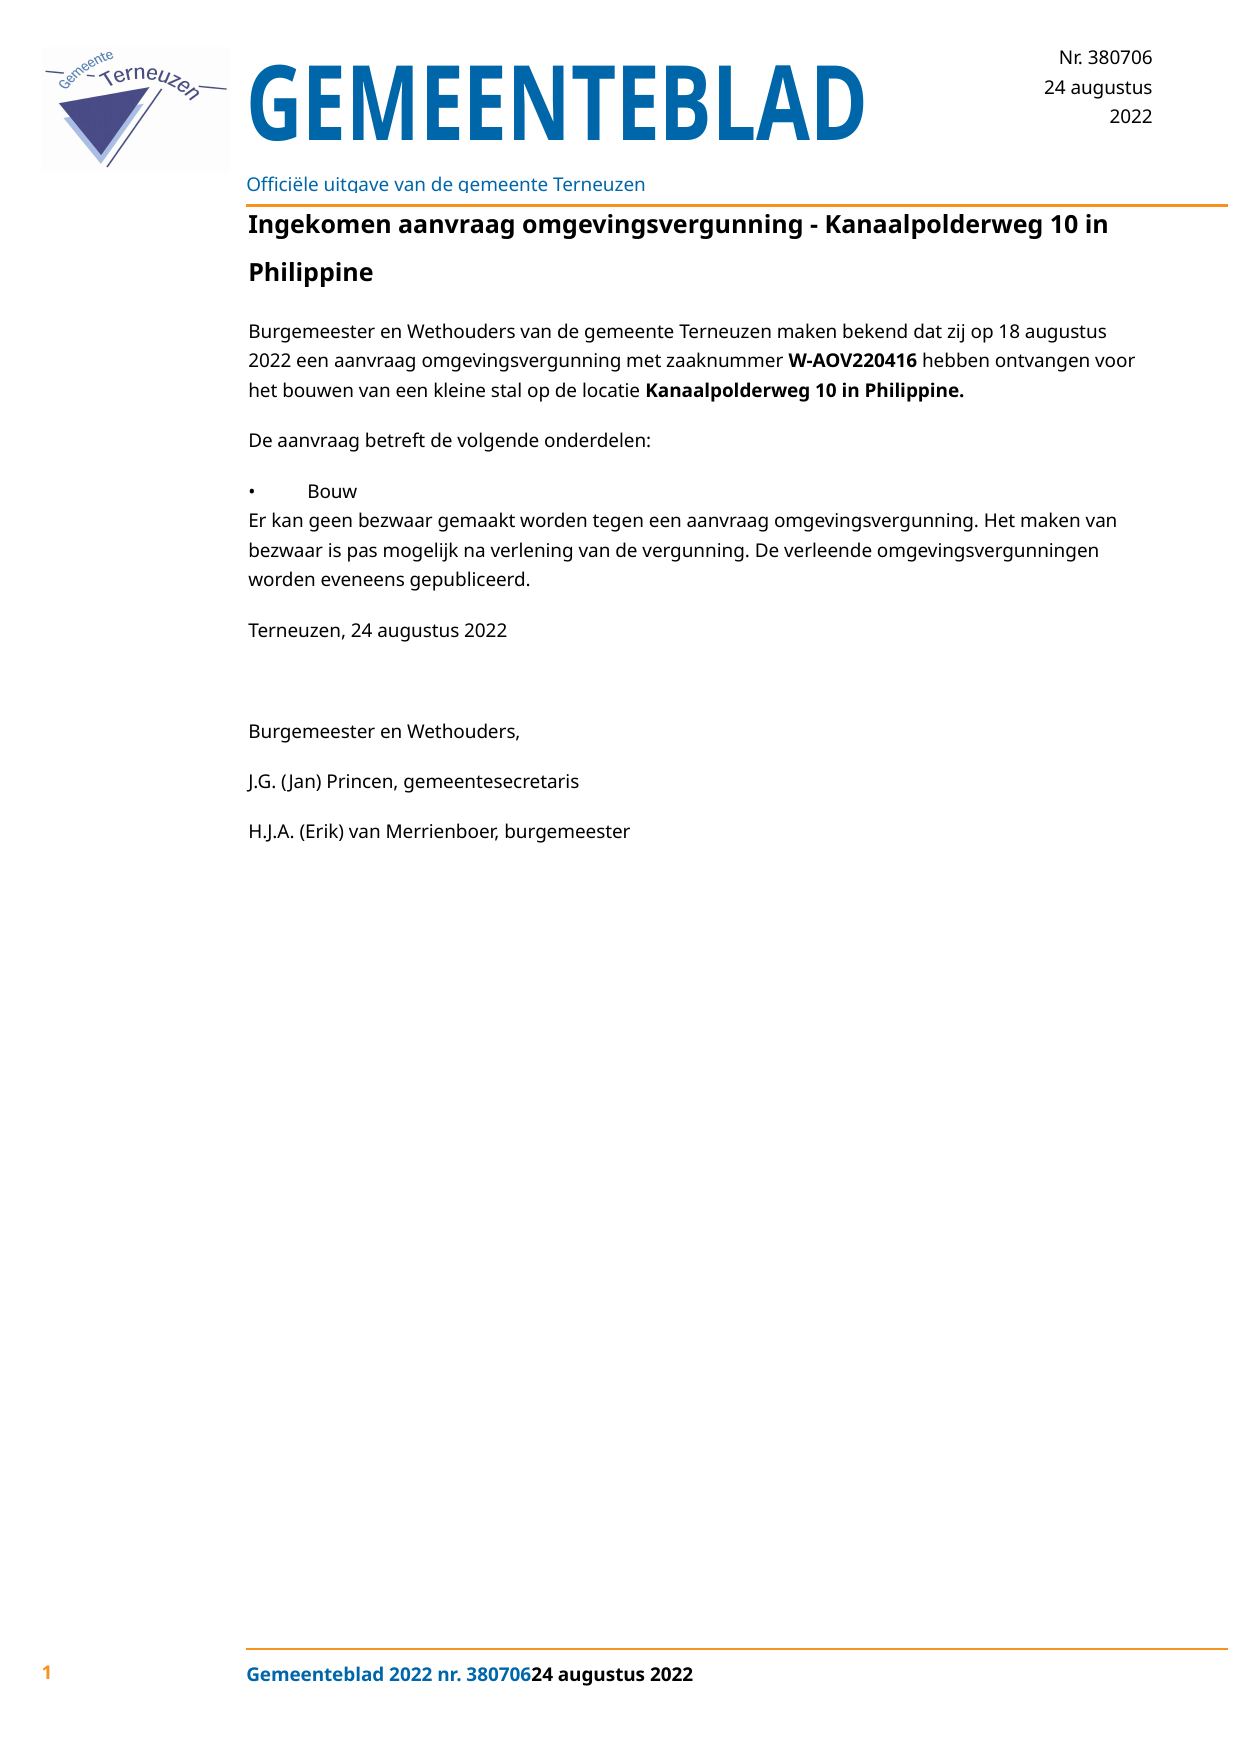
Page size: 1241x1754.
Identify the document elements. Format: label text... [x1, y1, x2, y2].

text De aanvraag betreft de volgende onderdelen: [248, 427, 1152, 453]
text Burgemeester en Wethouders, [248, 718, 1152, 744]
text H.J.A. (Erik) van Merrienboer, burgemeester [248, 819, 1152, 844]
text Ingekomen aanvraag omgevingsvergunning - Kanaalpolderweg 10 in Philippine [248, 207, 1152, 288]
text Burgemeester en Wethouders van de gemeente Terneuzen maken bekend dat zij op 18 augustus 2022 een aanvraag omgevingsvergunning met zaaknummer W-AOV220416 hebben ontvangen voor het bouwen van een kleine stal op de locatie Kanaalpolderweg 10 in Philippine. [248, 318, 1152, 403]
picture [41, 47, 231, 172]
text Terneuzen, 24 augustus 2022 [248, 617, 1152, 643]
text Er kan geen bezwaar gemaakt worden tegen een aanvraag omgevingsvergunning. Het maken van bezwaar is pas mogelijk na verlening van de vergunning. De verleende omgevingsvergunningen worden eveneens gepubliceerd. [248, 507, 1152, 592]
text J.G. (Jan) Princen, gemeentesecretaris [248, 768, 1152, 794]
list Bouw [248, 478, 1152, 504]
